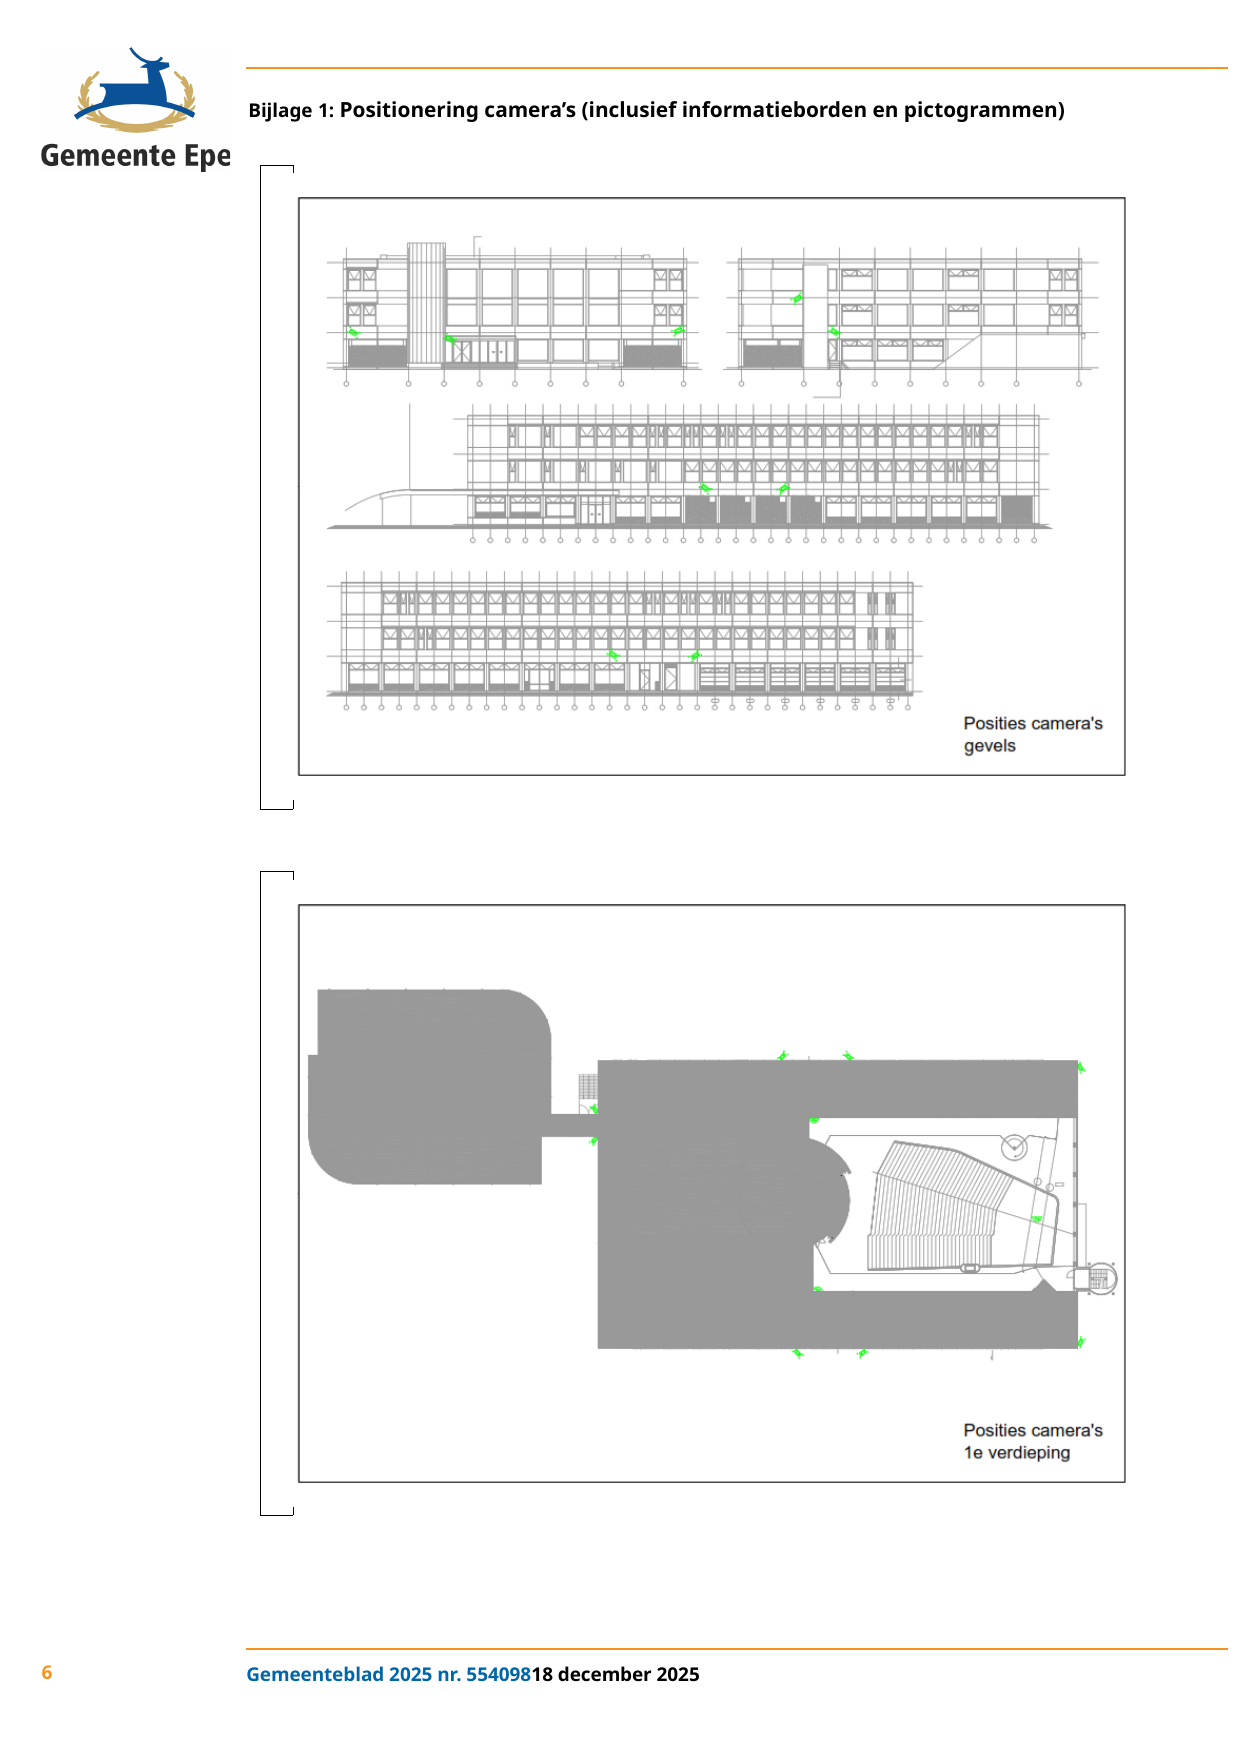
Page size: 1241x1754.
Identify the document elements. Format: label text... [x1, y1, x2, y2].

picture [268, 173, 1155, 800]
picture [41, 47, 231, 172]
picture [268, 880, 1155, 1507]
text Bijlage 1: Positionering camera’s (inclusief informatieborden en pictogrammen) [248, 95, 1152, 123]
